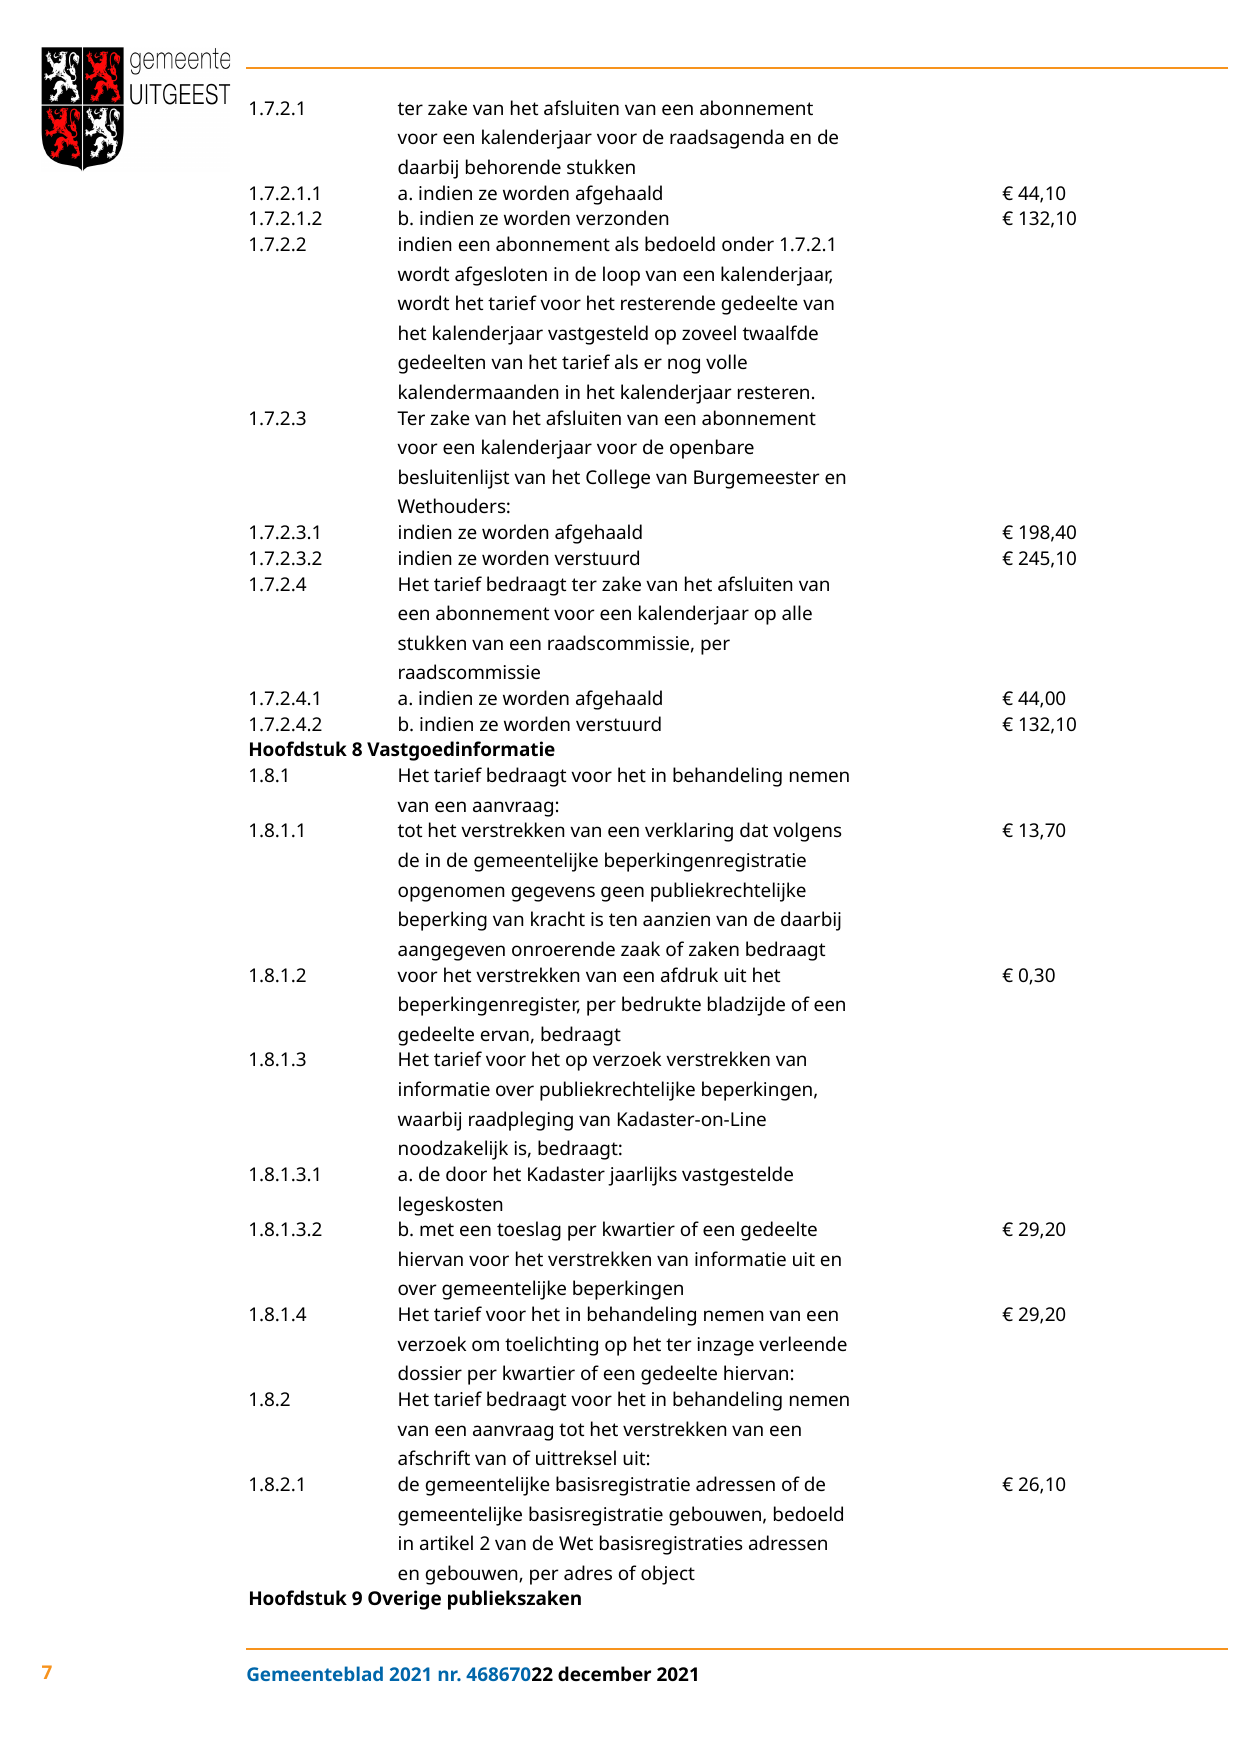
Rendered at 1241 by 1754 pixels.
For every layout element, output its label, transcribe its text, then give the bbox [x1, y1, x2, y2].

table_cell [853, 519, 1002, 545]
table_cell [853, 962, 1002, 1047]
table_cell 1.7.2.4.1 [248, 685, 397, 711]
table_cell [853, 818, 1002, 962]
table_cell 1.8.1 [248, 763, 397, 818]
table_cell tot het verstrekken van een verklaring dat volgens de in de gemeentelijke beperkingenregistratie opgenomen gegevens geen publiekrechtelijke beperking van kracht is ten aanzien van de daarbij aangegeven onroerende zaak of zaken bedraagt [398, 818, 852, 962]
table_cell Het tarief bedraagt voor het in behandeling nemen van een aanvraag tot het verstrekken van een afschrift van of uittreksel uit: [398, 1386, 852, 1471]
table_cell € 44,00 [1002, 685, 1152, 711]
table_cell € 29,20 [1002, 1301, 1152, 1386]
table_cell b. indien ze worden verzonden [398, 205, 852, 231]
table_cell Hoofdstuk 9 Overige publiekszaken [248, 1586, 1152, 1611]
table_cell Het tarief bedraagt ter zake van het afsluiten van een abonnement voor een kalenderjaar op alle stukken van een raadscommissie, per raadscommissie [398, 571, 852, 685]
table_cell [1002, 1161, 1152, 1216]
table_cell indien een abonnement als bedoeld onder 1.7.2.1 wordt afgesloten in de loop van een kalenderjaar, wordt het tarief voor het resterende gedeelte van het kalenderjaar vastgesteld op zoveel twaalfde gedeelten van het tarief als er nog volle kalendermaanden in het kalenderjaar resteren. [398, 231, 852, 405]
table_cell [853, 95, 1002, 180]
table_cell [1002, 1386, 1152, 1471]
table_cell € 132,10 [1002, 205, 1152, 231]
table_cell de gemeentelijke basisregistratie adressen of de gemeentelijke basisregistratie gebouwen, bedoeld in artikel 2 van de Wet basisregistraties adressen en gebouwen, per adres of object [398, 1471, 852, 1586]
table_cell 1.7.2.1.1 [248, 180, 397, 205]
table_cell [853, 1386, 1002, 1471]
table_cell 1.8.1.3.1 [248, 1161, 397, 1216]
table_cell € 198,40 [1002, 519, 1152, 545]
table_cell [853, 545, 1002, 571]
table_cell € 132,10 [1002, 711, 1152, 737]
table_cell [853, 231, 1002, 405]
table_cell 1.7.2.4 [248, 571, 397, 685]
table_cell 1.7.2.3.1 [248, 519, 397, 545]
table_cell 1.7.2.1 [248, 95, 397, 180]
table_cell 1.8.1.1 [248, 818, 397, 962]
table_cell [1002, 763, 1152, 818]
table_cell [853, 685, 1002, 711]
table_cell voor het verstrekken van een afdruk uit het beperkingenregister, per bedrukte bladzijde of een gedeelte ervan, bedraagt [398, 962, 852, 1047]
table_cell [1002, 571, 1152, 685]
table_cell [1002, 1047, 1152, 1161]
table_cell 1.8.2 [248, 1386, 397, 1471]
table_cell 1.7.2.3 [248, 405, 397, 519]
table_cell [1002, 405, 1152, 519]
table_cell Het tarief bedraagt voor het in behandeling nemen van een aanvraag: [398, 763, 852, 818]
table_cell [853, 763, 1002, 818]
table_cell 1.8.1.3.2 [248, 1216, 397, 1301]
table_cell 1.7.2.1.2 [248, 205, 397, 231]
table_cell Het tarief voor het in behandeling nemen van een verzoek om toelichting op het ter inzage verleende dossier per kwartier of een gedeelte hiervan: [398, 1301, 852, 1386]
table_cell a. indien ze worden afgehaald [398, 685, 852, 711]
table_cell € 26,10 [1002, 1471, 1152, 1586]
table_cell [853, 405, 1002, 519]
table_cell 1.8.2.1 [248, 1471, 397, 1586]
table_cell 1.8.1.2 [248, 962, 397, 1047]
table_cell € 44,10 [1002, 180, 1152, 205]
table_cell [1002, 231, 1152, 405]
table_cell a. de door het Kadaster jaarlijks vastgestelde legeskosten [398, 1161, 852, 1216]
table_cell b. met een toeslag per kwartier of een gedeelte hiervan voor het verstrekken van informatie uit en over gemeentelijke beperkingen [398, 1216, 852, 1301]
table_cell [1002, 95, 1152, 180]
table_cell € 245,10 [1002, 545, 1152, 571]
table_cell 1.7.2.4.2 [248, 711, 397, 737]
table_cell [853, 180, 1002, 205]
table_cell [853, 1216, 1002, 1301]
table_cell [853, 1161, 1002, 1216]
table_cell Het tarief voor het op verzoek verstrekken van informatie over publiekrechtelijke beperkingen, waarbij raadpleging van Kadaster-on-Line noodzakelijk is, bedraagt: [398, 1047, 852, 1161]
table_cell [853, 1471, 1002, 1586]
table_cell 1.7.2.3.2 [248, 545, 397, 571]
table_cell Hoofdstuk 8 Vastgoedinformatie [248, 737, 1152, 762]
table_cell [853, 205, 1002, 231]
table_cell [853, 1301, 1002, 1386]
table_cell [853, 571, 1002, 685]
table_cell indien ze worden verstuurd [398, 545, 852, 571]
table_cell [853, 711, 1002, 737]
picture [41, 47, 231, 172]
table_cell [853, 1047, 1002, 1161]
table_cell Ter zake van het afsluiten van een abonnement voor een kalenderjaar voor de openbare besluitenlijst van het College van Burgemeester en Wethouders: [398, 405, 852, 519]
table_cell € 0,30 [1002, 962, 1152, 1047]
table_cell b. indien ze worden verstuurd [398, 711, 852, 737]
table_cell 1.8.1.3 [248, 1047, 397, 1161]
table_cell ter zake van het afsluiten van een abonnement voor een kalenderjaar voor de raadsagenda en de daarbij behorende stukken [398, 95, 852, 180]
table_cell a. indien ze worden afgehaald [398, 180, 852, 205]
table_cell € 13,70 [1002, 818, 1152, 962]
table_cell € 29,20 [1002, 1216, 1152, 1301]
table_cell indien ze worden afgehaald [398, 519, 852, 545]
table_cell 1.8.1.4 [248, 1301, 397, 1386]
table_cell 1.7.2.2 [248, 231, 397, 405]
